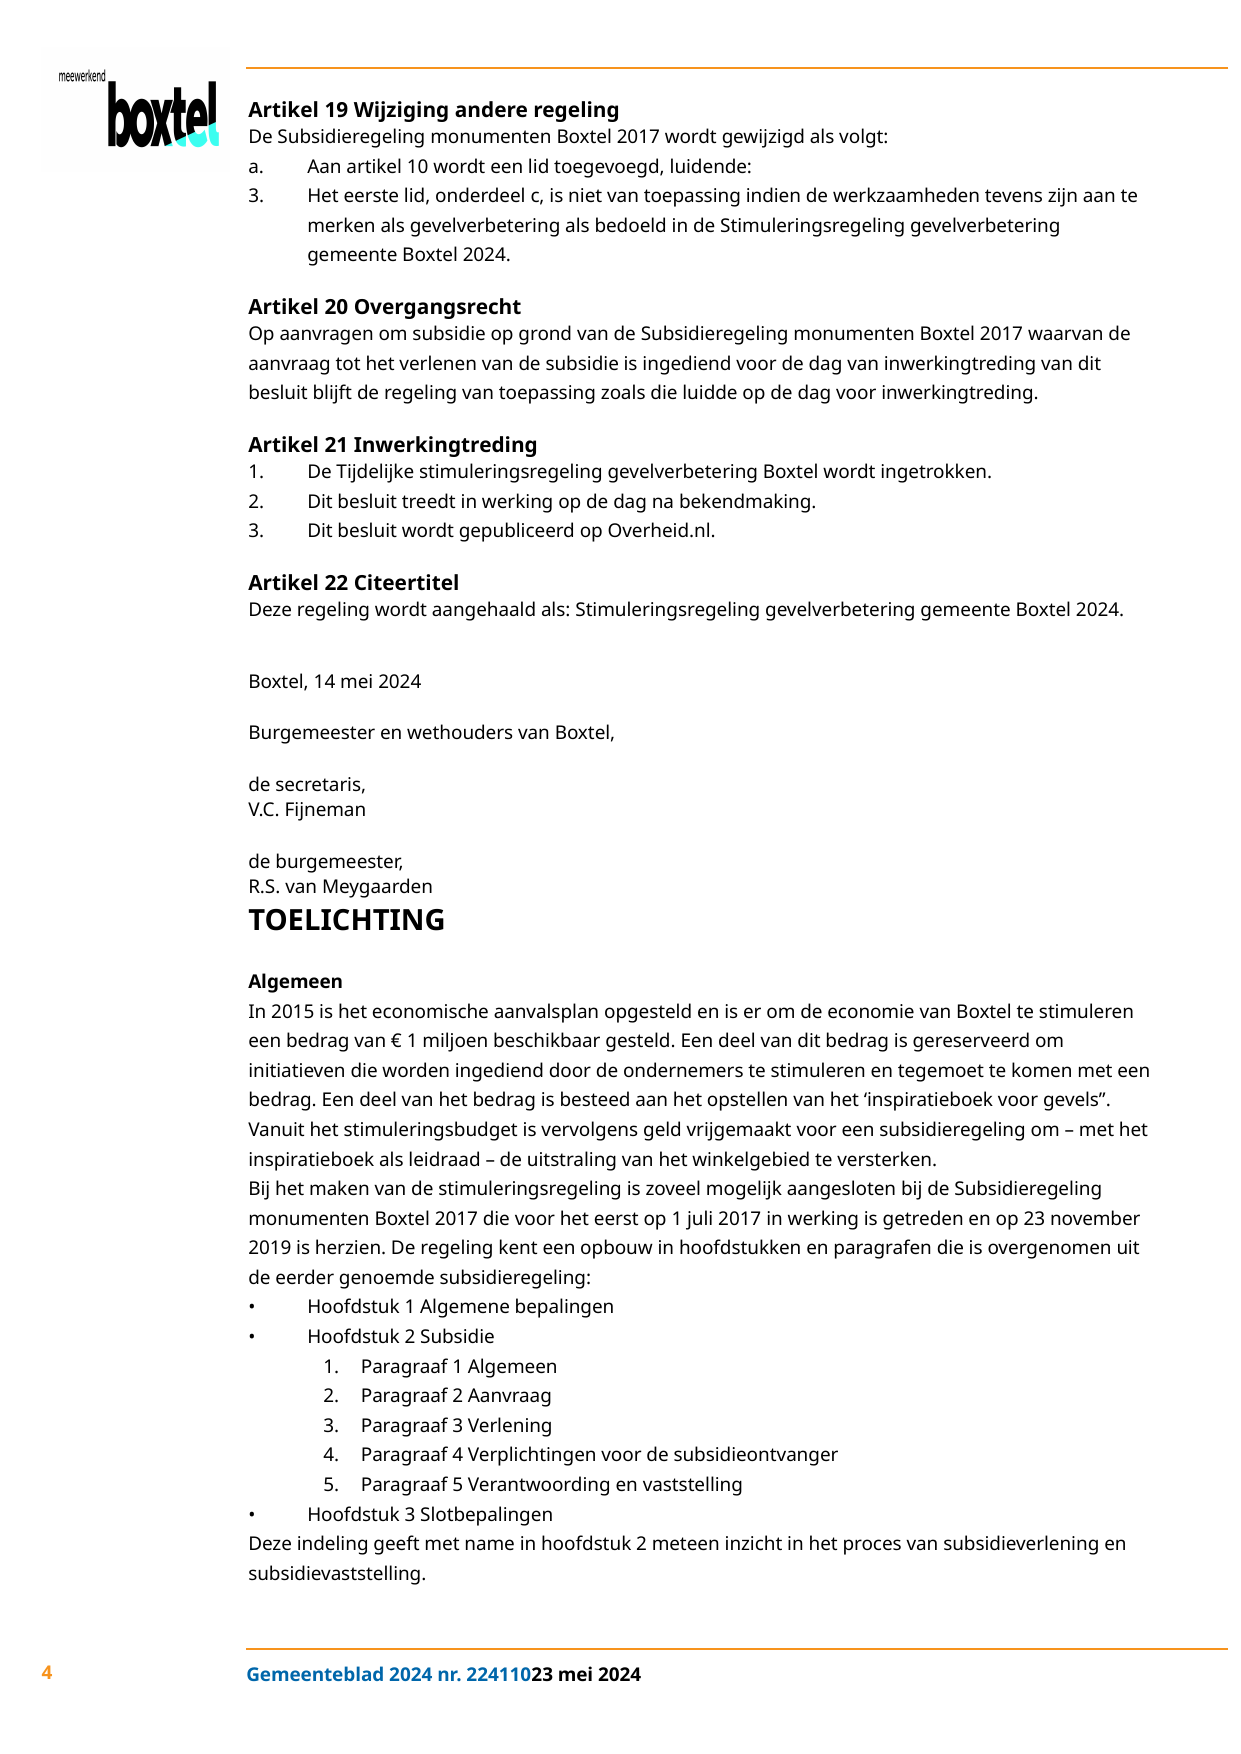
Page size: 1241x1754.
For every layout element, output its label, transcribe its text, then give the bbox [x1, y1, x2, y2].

list Dit besluit wordt gepubliceerd op Overheid.nl. [248, 518, 1152, 543]
list Paragraaf 5 Verantwoording en vaststelling [323, 1471, 1152, 1497]
list Dit besluit treedt in werking op de dag na bekendmaking. [248, 488, 1152, 514]
list Hoofdstuk 3 Slotbepalingen [248, 1501, 1152, 1526]
text Deze indeling geeft met name in hoofdstuk 2 meteen inzicht in het proces van subsidieverlening en subsidievaststelling. [248, 1530, 1152, 1586]
list Hoofdstuk 1 Algemene bepalingen [248, 1294, 1152, 1319]
text Deze regeling wordt aangehaald als: Stimuleringsregeling gevelverbetering gemeente Boxtel 2024. [248, 596, 1152, 622]
text Artikel 20 Overgangsrecht [248, 292, 1152, 320]
text Algemeen [248, 968, 1152, 994]
text Bij het maken van de stimuleringsregeling is zoveel mogelijk aangesloten bij de Subsidieregeling monumenten Boxtel 2017 die voor het eerst op 1 juli 2017 in werking is getreden en op 23 november 2019 is herzien. De regeling kent een opbouw in hoofdstukken en paragrafen die is overgenomen uit de eerder genoemde subsidieregeling: [248, 1175, 1152, 1290]
text R.S. van Meygaarden [248, 874, 1152, 899]
text Artikel 19 Wijziging andere regeling [248, 95, 1152, 123]
list Hoofdstuk 2 Subsidie [248, 1323, 1152, 1349]
list Het eerste lid, onderdeel c, is niet van toepassing indien de werkzaamheden tevens zijn aan te merken als gevelverbetering als bedoeld in de Stimuleringsregeling gevelverbetering gemeente Boxtel 2024. [248, 182, 1152, 267]
list Aan artikel 10 wordt een lid toegevoegd, luidende: [248, 153, 1152, 178]
list De Tijdelijke stimuleringsregeling gevelverbetering Boxtel wordt ingetrokken. [248, 458, 1152, 484]
text Artikel 21 Inwerkingtreding [248, 430, 1152, 458]
text De Subsidieregeling monumenten Boxtel 2017 wordt gewijzigd als volgt: [248, 123, 1152, 149]
list Paragraaf 3 Verlening [323, 1412, 1152, 1438]
text de secretaris, [248, 771, 1152, 796]
text V.C. Fijneman [248, 796, 1152, 822]
text In 2015 is het economische aanvalsplan opgesteld en is er om de economie van Boxtel te stimuleren een bedrag van € 1 miljoen beschikbaar gesteld. Een deel van dit bedrag is gereserveerd om initiatieven die worden ingediend door de ondernemers te stimuleren en tegemoet te komen met een bedrag. Een deel van het bedrag is besteed aan het opstellen van het ‘inspiratieboek voor gevels”. Vanuit het stimuleringsbudget is vervolgens geld vrijgemaakt voor een subsidieregeling om – met het inspiratieboek als leidraad – de uitstraling van het winkelgebied te versterken. [248, 998, 1152, 1171]
list Paragraaf 2 Aanvraag [323, 1382, 1152, 1408]
text de burgemeester, [248, 848, 1152, 874]
text Artikel 22 Citeertitel [248, 568, 1152, 596]
list Paragraaf 4 Verplichtingen voor de subsidieontvanger [323, 1442, 1152, 1467]
text Burgemeester en wethouders van Boxtel, [248, 719, 1152, 745]
list Paragraaf 1 Algemeen [323, 1353, 1152, 1378]
text Op aanvragen om subsidie op grond van de Subsidieregeling monumenten Boxtel 2017 waarvan de aanvraag tot het verlenen van de subsidie is ingediend voor de dag van inwerkingtreding van dit besluit blijft de regeling van toepassing zoals die luidde op de dag voor inwerkingtreding. [248, 320, 1152, 405]
picture [41, 47, 231, 172]
text Boxtel, 14 mei 2024 [248, 668, 1152, 693]
text TOELICHTING [248, 899, 1152, 939]
